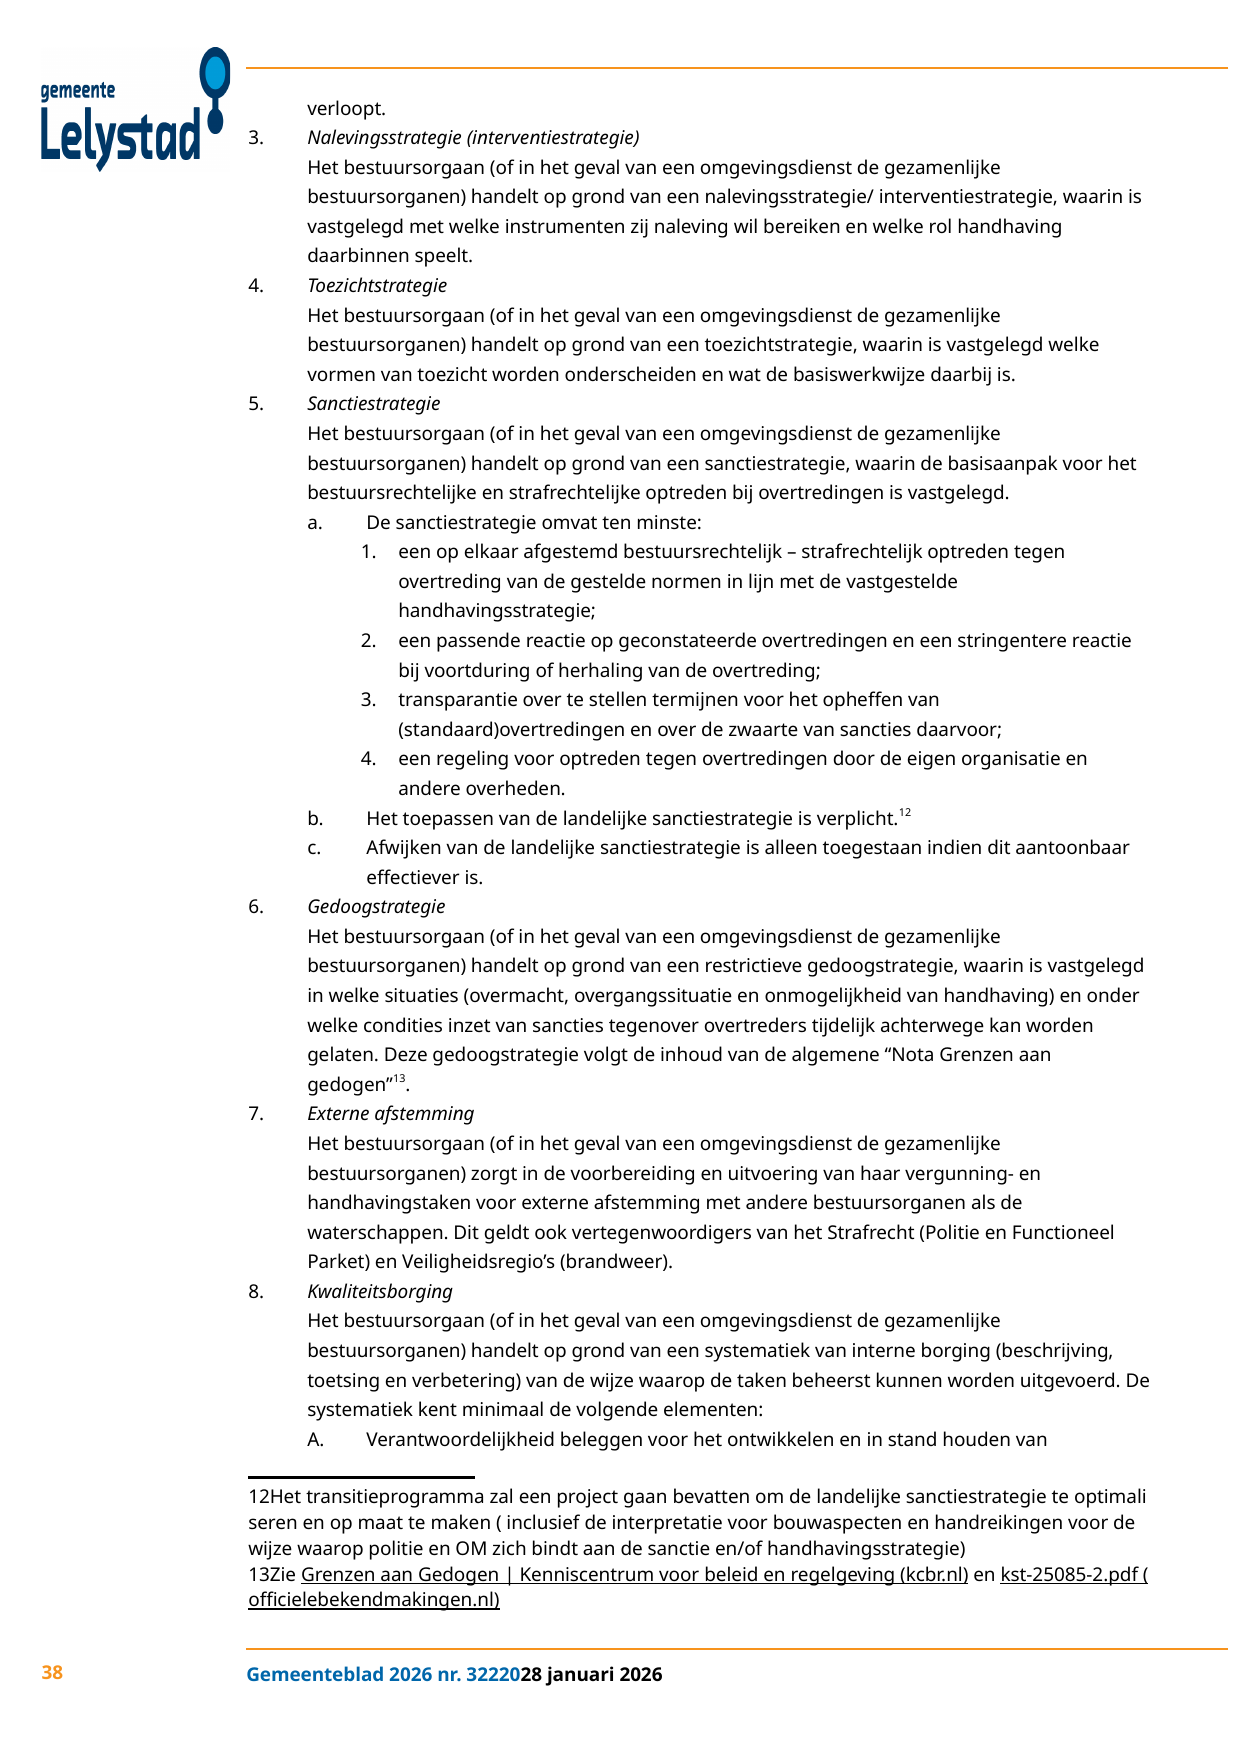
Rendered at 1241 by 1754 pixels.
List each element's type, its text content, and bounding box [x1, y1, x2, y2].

list De sanctiestrategie omvat ten minste: [307, 509, 1152, 535]
list Toezichtstrategie [248, 272, 1152, 298]
list een passende reactie op geconstateerde overtredingen en een stringentere reactie bij voortduring of herhaling van de overtreding; [361, 627, 1152, 683]
list Het bestuursorgaan (of in het geval van een omgevingsdienst de gezamenlijke bestuursorganen) handelt op grond van een restrictieve gedoogstrategie, waarin is vastgelegd in welke situaties (overmacht, overgangssituatie en onmogelijkheid van handhaving) en onder welke condities inzet van sancties tegenover overtreders tijdelijk achterwege kan worden gelaten. Deze gedoogstrategie volgt de inhoud van de algemene “Nota Grenzen aan gedogen”. [248, 923, 1152, 1097]
list Het bestuursorgaan (of in het geval van een omgevingsdienst de gezamenlijke bestuursorganen) handelt op grond van een toezichtstrategie, waarin is vastgelegd welke vormen van toezicht worden onderscheiden en wat de basiswerkwijze daarbij is. [248, 302, 1152, 387]
list Het transitieprogramma zal een project gaan bevatten om de landelijke sanctiestrategie te optimaliseren en op maat te maken ( inclusief de interpretatie voor bouwaspecten en handreikingen voor de wijze waarop politie en OM zich bindt aan de sanctie en/of handhavingsstrategie) [248, 1483, 1152, 1561]
list Afwijken van de landelijke sanctiestrategie is alleen toegestaan indien dit aantoonbaar effectiever is. [307, 834, 1152, 890]
list Verantwoordelijkheid beleggen voor het ontwikkelen en in stand houden van [307, 1426, 1152, 1452]
list Sanctiestrategie [248, 391, 1152, 416]
list Externe afstemming [248, 1101, 1152, 1126]
list transparantie over te stellen termijnen voor het opheffen van (standaard)overtredingen en over de zwaarte van sancties daarvoor; [361, 686, 1152, 742]
list Het bestuursorgaan (of in het geval van een omgevingsdienst de gezamenlijke bestuursorganen) handelt op grond van een systematiek van interne borging (beschrijving, toetsing en verbetering) van de wijze waarop de taken beheerst kunnen worden uitgevoerd. De systematiek kent minimaal de volgende elementen: [248, 1308, 1152, 1422]
list Het bestuursorgaan (of in het geval van een omgevingsdienst de gezamenlijke bestuursorganen) handelt op grond van een sanctiestrategie, waarin de basisaanpak voor het bestuursrechtelijke en strafrechtelijke optreden bij overtredingen is vastgelegd. [248, 420, 1152, 505]
list Het bestuursorgaan (of in het geval van een omgevingsdienst de gezamenlijke bestuursorganen) handelt op grond van een nalevingsstrategie/ interventiestrategie, waarin is vastgelegd met welke instrumenten zij naleving wil bereiken en welke rol handhaving daarbinnen speelt. [248, 154, 1152, 268]
list Zie Grenzen aan Gedogen | Kenniscentrum voor beleid en regelgeving (kcbr.nl) en kst-25085-2.pdf (officielebekendmakingen.nl) [248, 1561, 1152, 1612]
list Het bestuursorgaan (of in het geval van een omgevingsdienst de gezamenlijke bestuursorganen) zorgt in de voorbereiding en uitvoering van haar vergunning- en handhavingstaken voor externe afstemming met andere bestuursorganen als de waterschappen. Dit geldt ook vertegenwoordigers van het Strafrecht (Politie en Functioneel Parket) en Veiligheidsregio’s (brandweer). [248, 1130, 1152, 1274]
list Gedoogstrategie [248, 893, 1152, 919]
list verloopt. [248, 95, 1152, 121]
list een op elkaar afgestemd bestuursrechtelijk – strafrechtelijk optreden tegen overtreding van de gestelde normen in lijn met de vastgestelde handhavingsstrategie; [361, 538, 1152, 623]
list Nalevingsstrategie (interventiestrategie) [248, 124, 1152, 150]
list Het toepassen van de landelijke sanctiestrategie is verplicht. [307, 805, 1152, 831]
list een regeling voor optreden tegen overtredingen door de eigen organisatie en andere overheden. [361, 746, 1152, 801]
picture [41, 47, 231, 172]
list Kwaliteitsborging [248, 1278, 1152, 1304]
